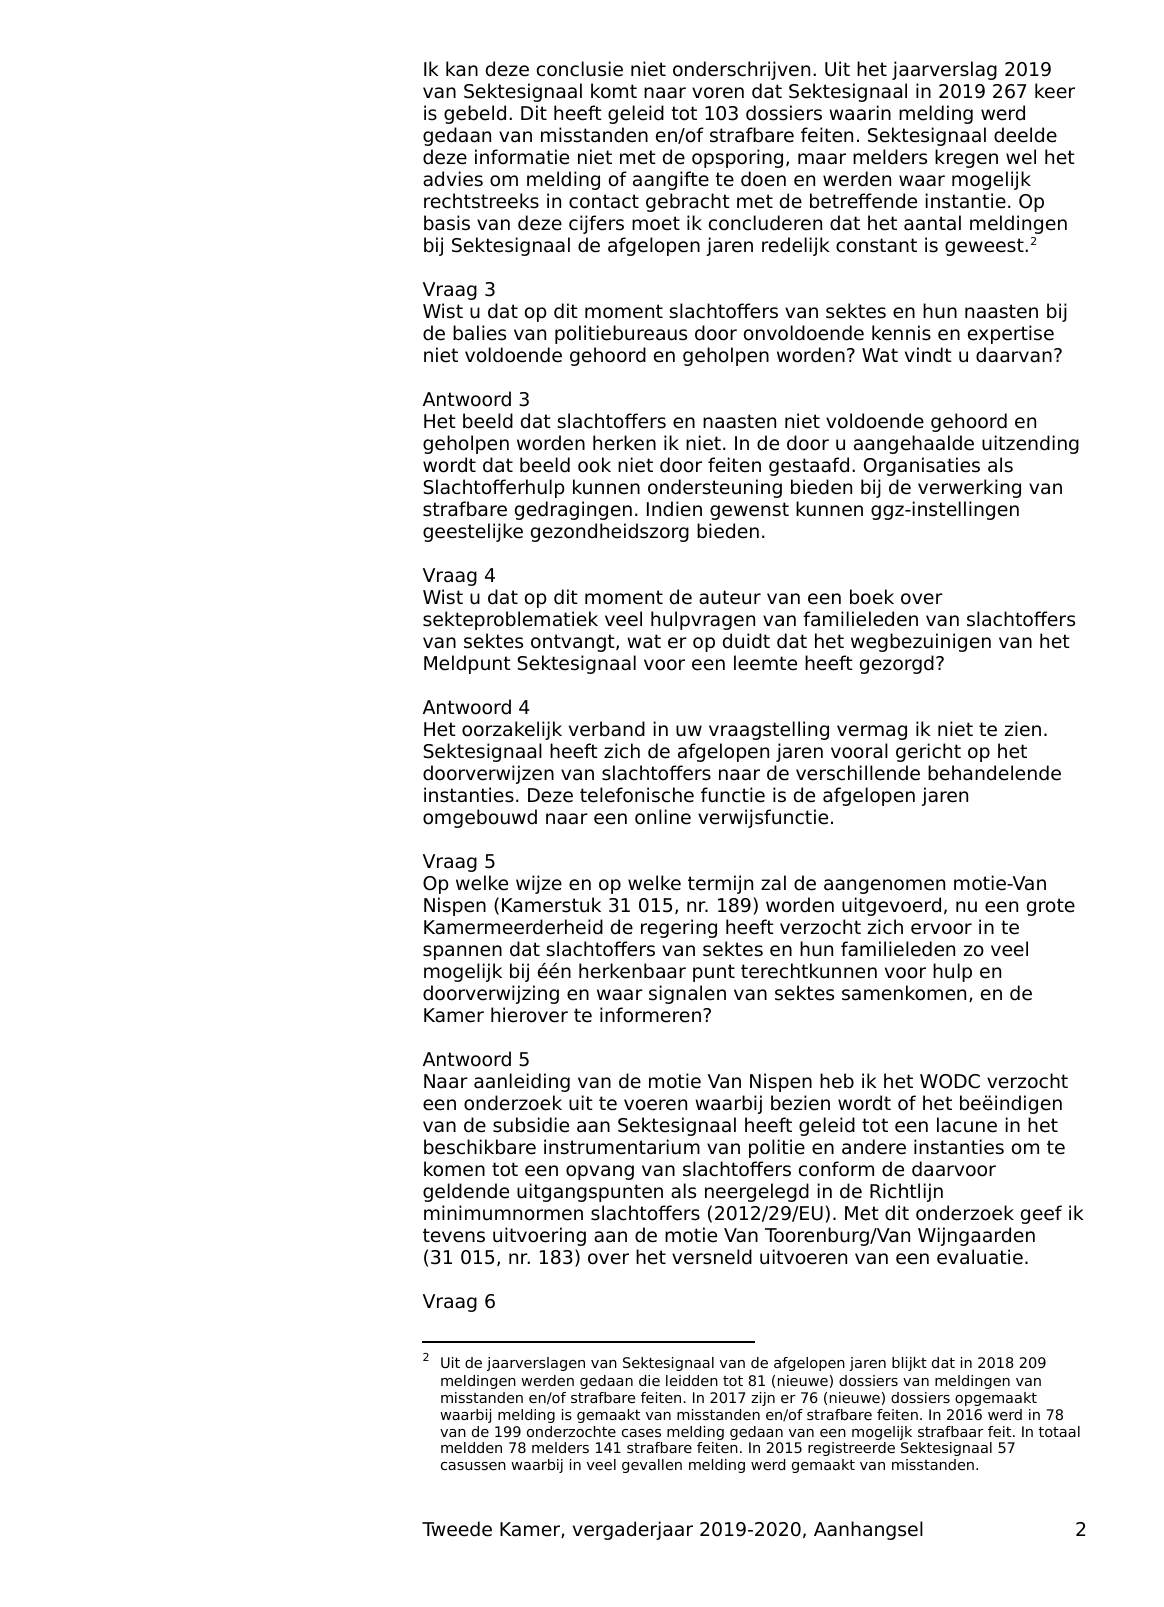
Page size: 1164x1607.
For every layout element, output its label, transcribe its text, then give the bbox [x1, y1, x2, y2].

text Vraag 5 [422, 851, 1087, 873]
text Vraag 6 [422, 1291, 1087, 1313]
text Vraag 4 [422, 565, 1087, 587]
text Uit de jaarverslagen van Sektesignaal van de afgelopen jaren blijkt dat in 2018 209 meldingen werden gedaan die leidden tot 81 (nieuwe) dossiers van meldingen van misstanden en/of strafbare feiten. In 2017 zijn er 76 (nieuwe) dossiers opgemaakt waarbij melding is gemaakt van misstanden en/of strafbare feiten. In 2016 werd in 78 van de 199 onderzochte cases melding gedaan van een mogelijk strafbaar feit. In totaal meldden 78 melders 141 strafbare feiten. In 2015 registreerde Sektesignaal 57 casussen waarbij in veel gevallen melding werd gemaakt van misstanden. [422, 1351, 1087, 1474]
text Antwoord 4 [422, 697, 1087, 719]
text Op welke wijze en op welke termijn zal de aangenomen motie-Van Nispen (Kamerstuk 31 015, nr. 189) worden uitgevoerd, nu een grote Kamermeerderheid de regering heeft verzocht zich ervoor in te spannen dat slachtoffers van sektes en hun familieleden zo veel mogelijk bij één herkenbaar punt terechtkunnen voor hulp en doorverwijzing en waar signalen van sektes samenkomen, en de Kamer hierover te informeren? [422, 873, 1087, 1027]
text Antwoord 3 [422, 389, 1087, 411]
text Wist u dat op dit moment slachtoffers van sektes en hun naasten bij de balies van politiebureaus door onvoldoende kennis en expertise niet voldoende gehoord en geholpen worden? Wat vindt u daarvan? [422, 301, 1087, 367]
text Wist u dat op dit moment de auteur van een boek over sekteproblematiek veel hulpvragen van familieleden van slachtoffers van sektes ontvangt, wat er op duidt dat het wegbezuinigen van het Meldpunt Sektesignaal voor een leemte heeft gezorgd? [422, 587, 1087, 675]
text Antwoord 5 [422, 1049, 1087, 1071]
text Het beeld dat slachtoffers en naasten niet voldoende gehoord en geholpen worden herken ik niet. In de door u aangehaalde uitzending wordt dat beeld ook niet door feiten gestaafd. Organisaties als Slachtofferhulp kunnen ondersteuning bieden bij de verwerking van strafbare gedragingen. Indien gewenst kunnen ggz-instellingen geestelijke gezondheidszorg bieden. [422, 411, 1087, 543]
text Naar aanleiding van de motie Van Nispen heb ik het WODC verzocht een onderzoek uit te voeren waarbij bezien wordt of het beëindigen van de subsidie aan Sektesignaal heeft geleid tot een lacune in het beschikbare instrumentarium van politie en andere instanties om te komen tot een opvang van slachtoffers conform de daarvoor geldende uitgangspunten als neergelegd in de Richtlijn minimumnormen slachtoffers (2012/29/EU). Met dit onderzoek geef ik tevens uitvoering aan de motie Van Toorenburg/Van Wijngaarden (31 015, nr. 183) over het versneld uitvoeren van een evaluatie. [422, 1071, 1087, 1269]
text Ik kan deze conclusie niet onderschrijven. Uit het jaarverslag 2019 van Sektesignaal komt naar voren dat Sektesignaal in 2019 267 keer is gebeld. Dit heeft geleid tot 103 dossiers waarin melding werd gedaan van misstanden en/of strafbare feiten. Sektesignaal deelde deze informatie niet met de opsporing, maar melders kregen wel het advies om melding of aangifte te doen en werden waar mogelijk rechtstreeks in contact gebracht met de betreffende instantie. Op basis van deze cijfers moet ik concluderen dat het aantal meldingen bij Sektesignaal de afgelopen jaren redelijk constant is geweest. [422, 59, 1087, 257]
text Vraag 3 [422, 279, 1087, 301]
text Het oorzakelijk verband in uw vraagstelling vermag ik niet te zien. Sektesignaal heeft zich de afgelopen jaren vooral gericht op het doorverwijzen van slachtoffers naar de verschillende behandelende instanties. Deze telefonische functie is de afgelopen jaren omgebouwd naar een online verwijsfunctie. [422, 719, 1087, 829]
